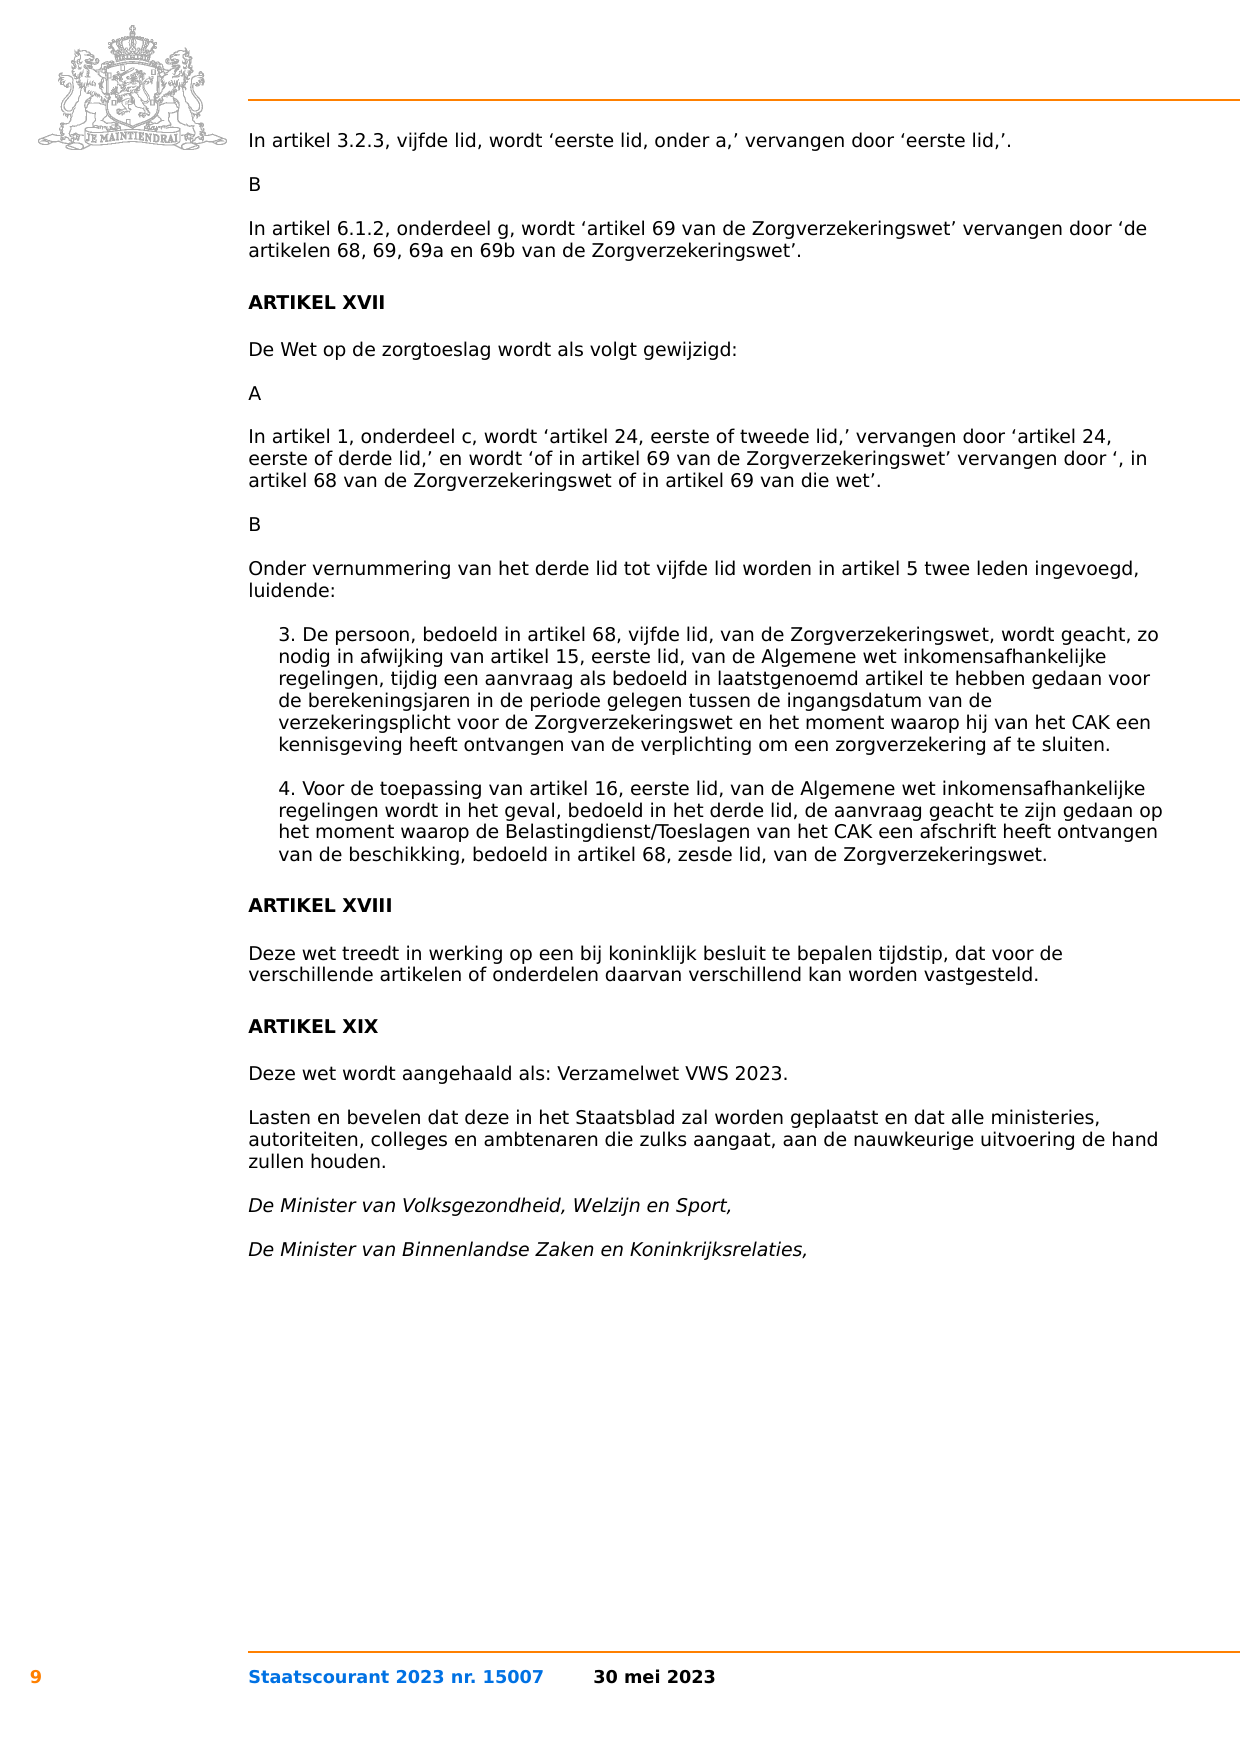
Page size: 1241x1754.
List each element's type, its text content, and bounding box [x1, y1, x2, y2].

picture [38, 25, 227, 150]
text 3. De persoon, bedoeld in artikel 68, vijfde lid, van de Zorgverzekeringswet, wordt geacht, zo nodig in afwijking van artikel 15, eerste lid, van de Algemene wet inkomensafhankelijke regelingen, tijdig een aanvraag als bedoeld in laatstgenoemd artikel te hebben gedaan voor de berekeningsjaren in de periode gelegen tussen de ingangsdatum van de verzekeringsplicht voor de Zorgverzekeringswet en het moment waarop hij van het CAK een kennisgeving heeft ontvangen van de verplichting om een zorgverzekering af te sluiten. [278, 624, 1163, 756]
text A [248, 382, 1163, 404]
text In artikel 6.1.2, onderdeel g, wordt ‘artikel 69 van de Zorgverzekeringswet’ vervangen door ‘de artikelen 68, 69, 69a en 69b van de Zorgverzekeringswet’. [248, 218, 1163, 262]
text B [248, 174, 1163, 196]
text In artikel 1, onderdeel c, wordt ‘artikel 24, eerste of tweede lid,’ vervangen door ‘artikel 24, eerste of derde lid,’ en wordt ‘of in artikel 69 van de Zorgverzekeringswet’ vervangen door ‘, in artikel 68 van de Zorgverzekeringswet of in artikel 69 van die wet’. [248, 426, 1163, 492]
text 4. Voor de toepassing van artikel 16, eerste lid, van de Algemene wet inkomensafhankelijke regelingen wordt in het geval, bedoeld in het derde lid, de aanvraag geacht te zijn gedaan op het moment waarop de Belastingdienst/Toeslagen van het CAK een afschrift heeft ontvangen van de beschikking, bedoeld in artikel 68, zesde lid, van de Zorgverzekeringswet. [278, 777, 1163, 865]
text Lasten en bevelen dat deze in het Staatsblad zal worden geplaatst en dat alle ministeries, autoriteiten, colleges en ambtenaren die zulks aangaat, aan de nauwkeurige uitvoering de hand zullen houden. [248, 1107, 1163, 1173]
text In artikel 3.2.3, vijfde lid, wordt ‘eerste lid, onder a,’ vervangen door ‘eerste lid,’. [248, 130, 1163, 152]
text De Wet op de zorgtoeslag wordt als volgt gewijzigd: [248, 338, 1163, 361]
subtitle ARTIKEL XIX [248, 1016, 1163, 1038]
subtitle ARTIKEL XVII [248, 292, 1163, 313]
text Deze wet treedt in werking op een bij koninklijk besluit te bepalen tijdstip, dat voor de verschillende artikelen of onderdelen daarvan verschillend kan worden vastgesteld. [248, 942, 1163, 986]
text B [248, 514, 1163, 536]
subtitle ARTIKEL XVIII [248, 895, 1163, 917]
text Onder vernummering van het derde lid tot vijfde lid worden in artikel 5 twee leden ingevoegd, luidende: [248, 558, 1163, 602]
text De Minister van Volksgezondheid, Welzijn en Sport, [248, 1195, 1163, 1217]
text De Minister van Binnenlandse Zaken en Koninkrijksrelaties, [248, 1239, 1163, 1261]
text Deze wet wordt aangehaald als: Verzamelwet VWS 2023. [248, 1063, 1163, 1085]
